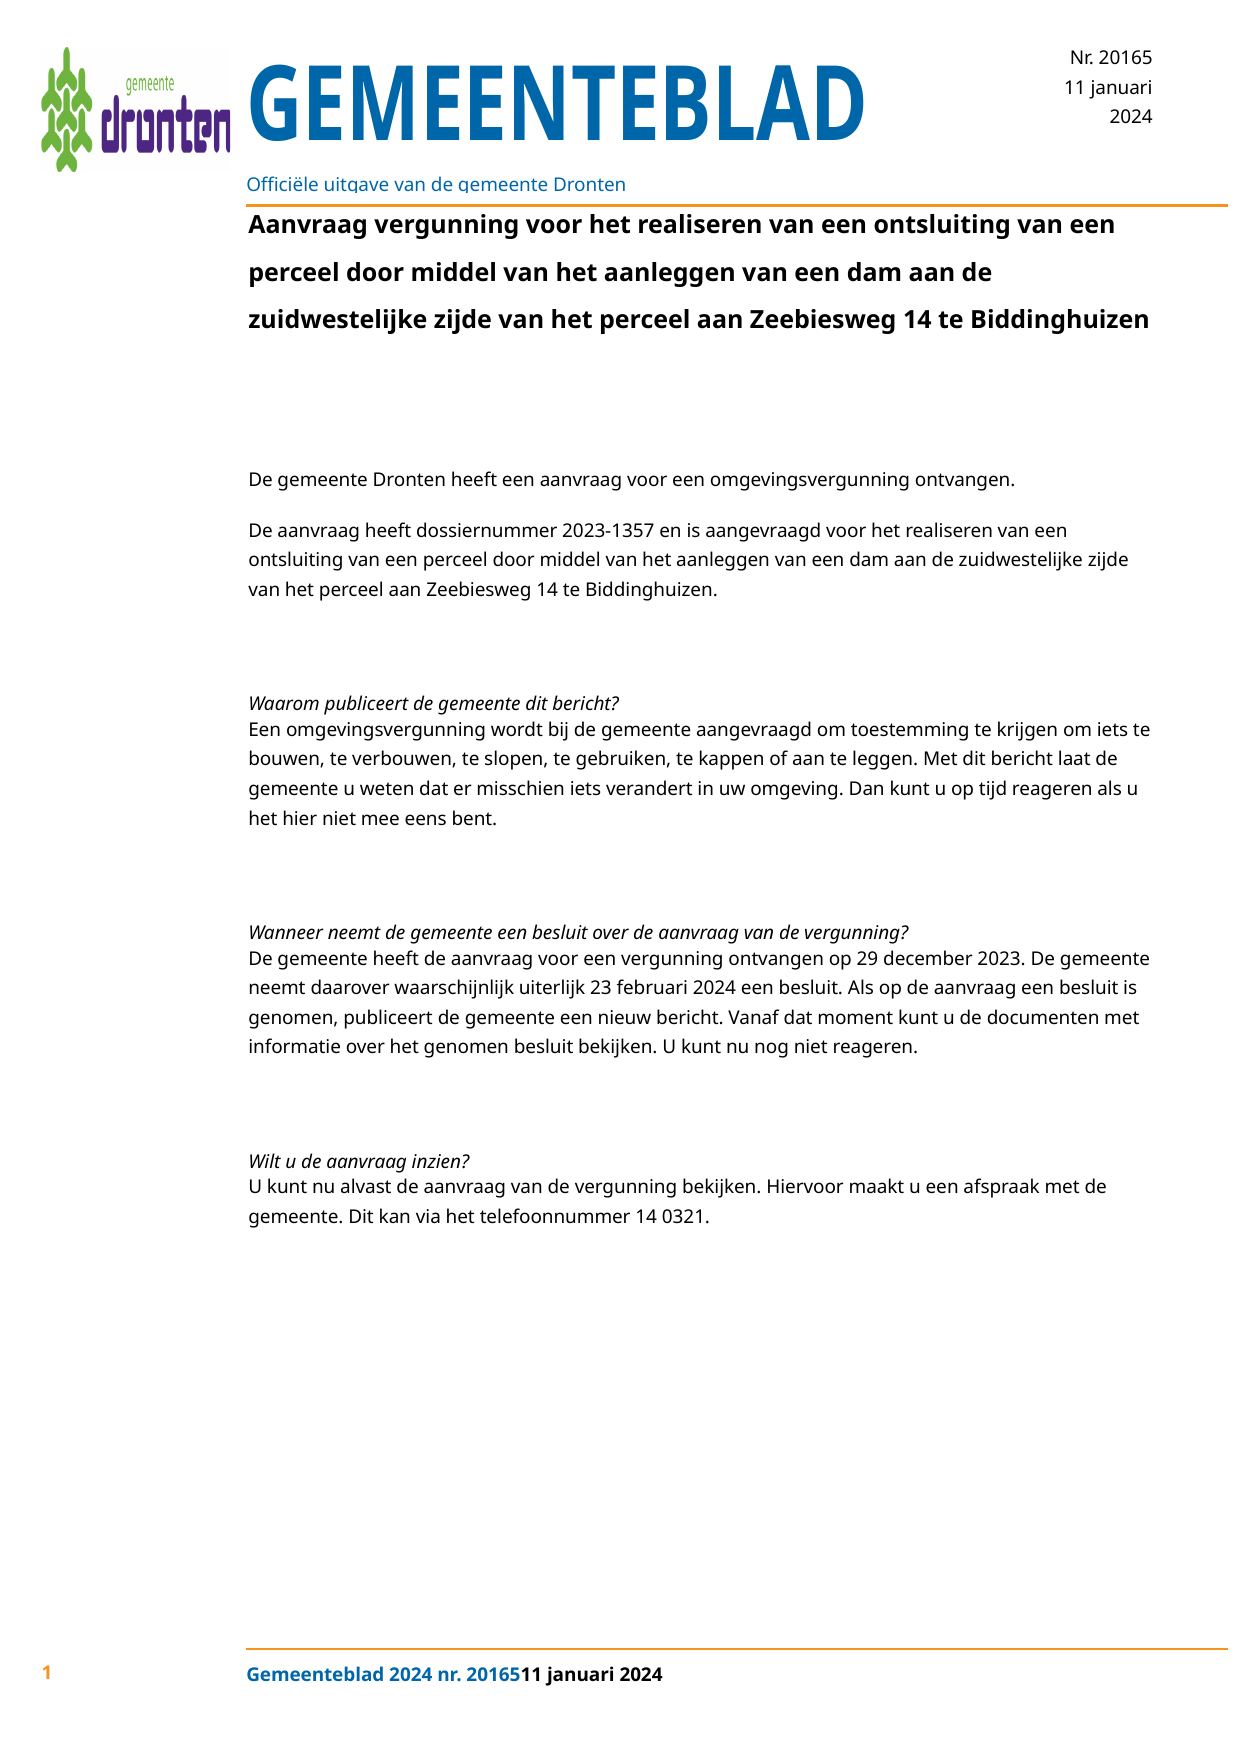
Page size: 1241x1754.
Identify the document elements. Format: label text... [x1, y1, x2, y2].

text Een omgevingsvergunning wordt bij de gemeente aangevraagd om toestemming te krijgen om iets te bouwen, te verbouwen, te slopen, te gebruiken, te kappen of aan te leggen. Met dit bericht laat de gemeente u weten dat er misschien iets verandert in uw omgeving. Dan kunt u op tijd reageren als u het hier niet mee eens bent. [248, 716, 1152, 831]
text De gemeente heeft de aanvraag voor een vergunning ontvangen op 29 december 2023. De gemeente neemt daarover waarschijnlijk uiterlijk 23 februari 2024 een besluit. Als op de aanvraag een besluit is genomen, publiceert de gemeente een nieuw bericht. Vanaf dat moment kunt u de documenten met informatie over het genomen besluit bekijken. U kunt nu nog niet reageren. [248, 945, 1152, 1059]
text Aanvraag vergunning voor het realiseren van een ontsluiting van een perceel door middel van het aanleggen van een dam aan de zuidwestelijke zijde van het perceel aan Zeebiesweg 14 te Biddinghuizen [248, 207, 1152, 336]
text U kunt nu alvast de aanvraag van de vergunning bekijken. Hiervoor maakt u een afspraak met de gemeente. Dit kan via het telefoonnummer 14 0321. [248, 1174, 1152, 1229]
text Wilt u de aanvraag inzien? [248, 1148, 1152, 1174]
picture [41, 47, 231, 172]
text Waarom publiceert de gemeente dit bericht? [248, 690, 1152, 716]
text De gemeente Dronten heeft een aanvraag voor een omgevingsvergunning ontvangen. [248, 466, 1152, 492]
text De aanvraag heeft dossiernummer 2023-1357 en is aangevraagd voor het realiseren van een ontsluiting van een perceel door middel van het aanleggen van een dam aan de zuidwestelijke zijde van het perceel aan Zeebiesweg 14 te Biddinghuizen. [248, 517, 1152, 602]
text Wanneer neemt de gemeente een besluit over de aanvraag van de vergunning? [248, 919, 1152, 945]
